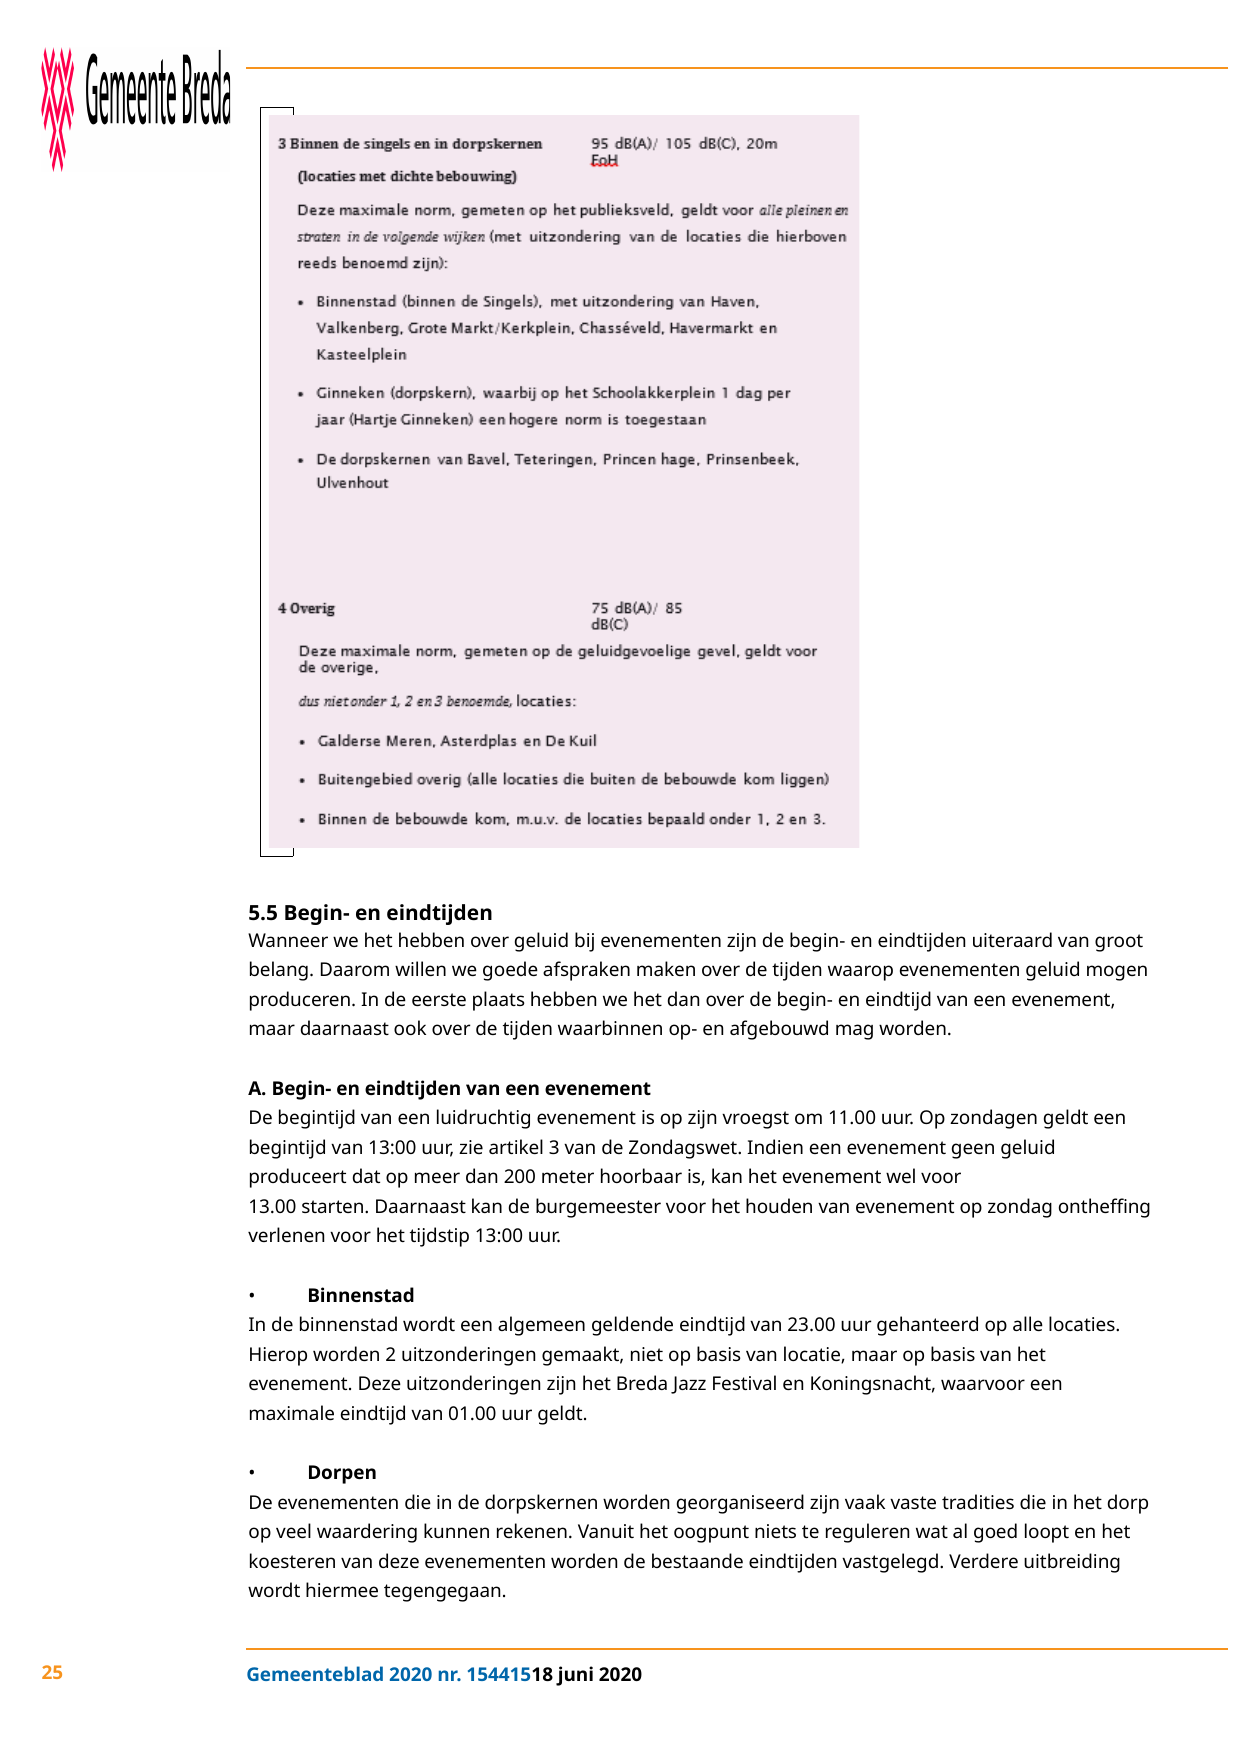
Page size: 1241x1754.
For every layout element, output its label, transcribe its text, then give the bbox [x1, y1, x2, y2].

list Dorpen [248, 1459, 1152, 1485]
list Binnenstad [248, 1282, 1152, 1308]
text De begintijd van een luidruchtig evenement is op zijn vroegst om 11.00 uur. Op zondagen geldt een begintijd van 13:00 uur, zie artikel 3 van de Zondagswet. Indien een evenement geen geluid produceert dat op meer dan 200 meter hoorbaar is, kan het evenement wel voor [248, 1104, 1152, 1189]
text De evenementen die in de dorpskernen worden georganiseerd zijn vaak vaste tradities die in het dorp op veel waardering kunnen rekenen. Vanuit het oogpunt niets te reguleren wat al goed loopt en het koesteren van deze evenementen worden de bestaande eindtijden vastgelegd. Verdere uitbreiding wordt hiermee tegengegaan. [248, 1489, 1152, 1603]
text In de binnenstad wordt een algemeen geldende eindtijd van 23.00 uur gehanteerd op alle locaties. Hierop worden 2 uitzonderingen gemaakt, niet op basis van locatie, maar op basis van het evenement. Deze uitzonderingen zijn het Breda Jazz Festival en Koningsnacht, waarvoor een maximale eindtijd van 01.00 uur geldt. [248, 1311, 1152, 1426]
text 5.5 Begin- en eindtijden [248, 898, 1152, 927]
picture [41, 47, 231, 172]
text Wanneer we het hebben over geluid bij evenementen zijn de begin- en eindtijden uiteraard van groot belang. Daarom willen we goede afspraken maken over de tijden waarop evenementen geluid mogen produceren. In de eerste plaats hebben we het dan over de begin- en eindtijd van een evenement, maar daarnaast ook over de tijden waarbinnen op- en afgebouwd mag worden. [248, 927, 1152, 1041]
picture [268, 115, 860, 848]
text A. Begin- en eindtijden van een evenement [248, 1075, 1152, 1101]
text 13.00 starten. Daarnaast kan de burgemeester voor het houden van evenement op zondag ontheffing verlenen voor het tijdstip 13:00 uur. [248, 1193, 1152, 1248]
